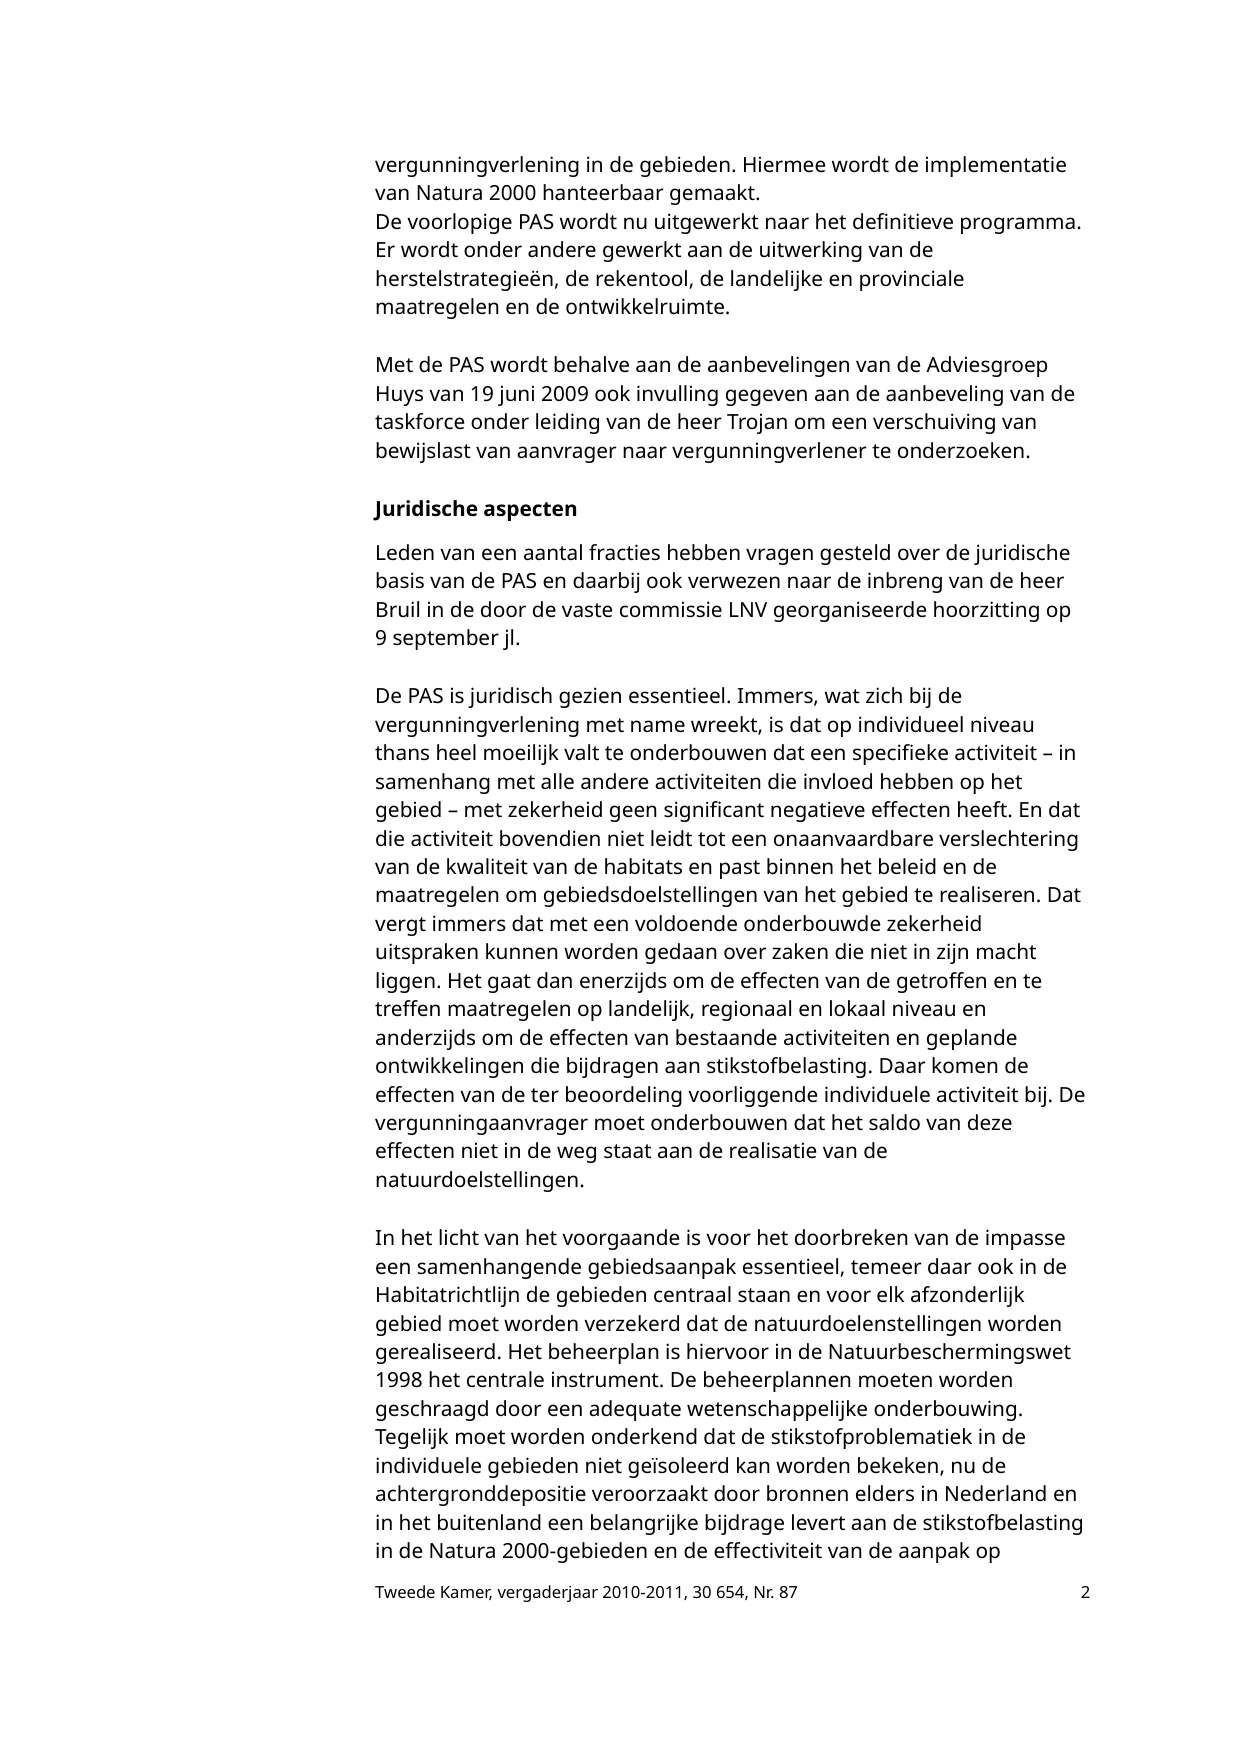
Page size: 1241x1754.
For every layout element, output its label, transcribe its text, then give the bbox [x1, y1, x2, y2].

text De PAS is juridisch gezien essentieel. Immers, wat zich bij de vergunningverlening met name wreekt, is dat op individueel niveau thans heel moeilijk valt te onderbouwen dat een specifieke activiteit – in samenhang met alle andere activiteiten die invloed hebben op het gebied – met zekerheid geen significant negatieve effecten heeft. En dat die activiteit bovendien niet leidt tot een onaanvaardbare verslechtering van de kwaliteit van de habitats en past binnen het beleid en de maatregelen om gebiedsdoelstellingen van het gebied te realiseren. Dat vergt immers dat met een voldoende onderbouwde zekerheid uitspraken kunnen worden gedaan over zaken die niet in zijn macht liggen. Het gaat dan enerzijds om de effecten van de getroffen en te treffen maatregelen op landelijk, regionaal en lokaal niveau en anderzijds om de effecten van bestaande activiteiten en geplande ontwikkelingen die bijdragen aan stikstofbelasting. Daar komen de effecten van de ter beoordeling voorliggende individuele activiteit bij. De vergunningaanvrager moet onderbouwen dat het saldo van deze effecten niet in de weg staat aan de realisatie van de natuurdoelstellingen. [375, 682, 1090, 1193]
text Met de PAS wordt behalve aan de aanbevelingen van de Adviesgroep Huys van 19 juni 2009 ook invulling gegeven aan de aanbeveling van de taskforce onder leiding van de heer Trojan om een verschuiving van bewijslast van aanvrager naar vergunningverlener te onderzoeken. [375, 351, 1090, 464]
text Juridische aspecten [375, 494, 1090, 523]
text vergunningverlening in de gebieden. Hiermee wordt de implementatie van Natura 2000 hanteerbaar gemaakt. [375, 150, 1090, 207]
text Leden van een aantal fracties hebben vragen gesteld over de juridische basis van de PAS en daarbij ook verwezen naar de inbreng van de heer Bruil in de door de vaste commissie LNV georganiseerde hoorzitting op 9 september jl. [375, 538, 1090, 652]
text In het licht van het voorgaande is voor het doorbreken van de impasse een samenhangende gebiedsaanpak essentieel, temeer daar ook in de Habitatrichtlijn de gebieden centraal staan en voor elk afzonderlijk gebied moet worden verzekerd dat de natuurdoelenstellingen worden gerealiseerd. Het beheerplan is hiervoor in de Natuurbeschermingswet 1998 het centrale instrument. De beheerplannen moeten worden geschraagd door een adequate wetenschappelijke onderbouwing. [375, 1223, 1090, 1422]
text Tegelijk moet worden onderkend dat de stikstofproblematiek in de individuele gebieden niet geïsoleerd kan worden bekeken, nu de achtergronddepositie veroorzaakt door bronnen elders in Nederland en in het buitenland een belangrijke bijdrage levert aan de stikstofbelasting in de Natura 2000-gebieden en de effectiviteit van de aanpak op [375, 1422, 1090, 1565]
text De voorlopige PAS wordt nu uitgewerkt naar het definitieve programma. Er wordt onder andere gewerkt aan de uitwerking van de herstelstrategieën, de rekentool, de landelijke en provinciale maatregelen en de ontwikkelruimte. [375, 207, 1090, 321]
